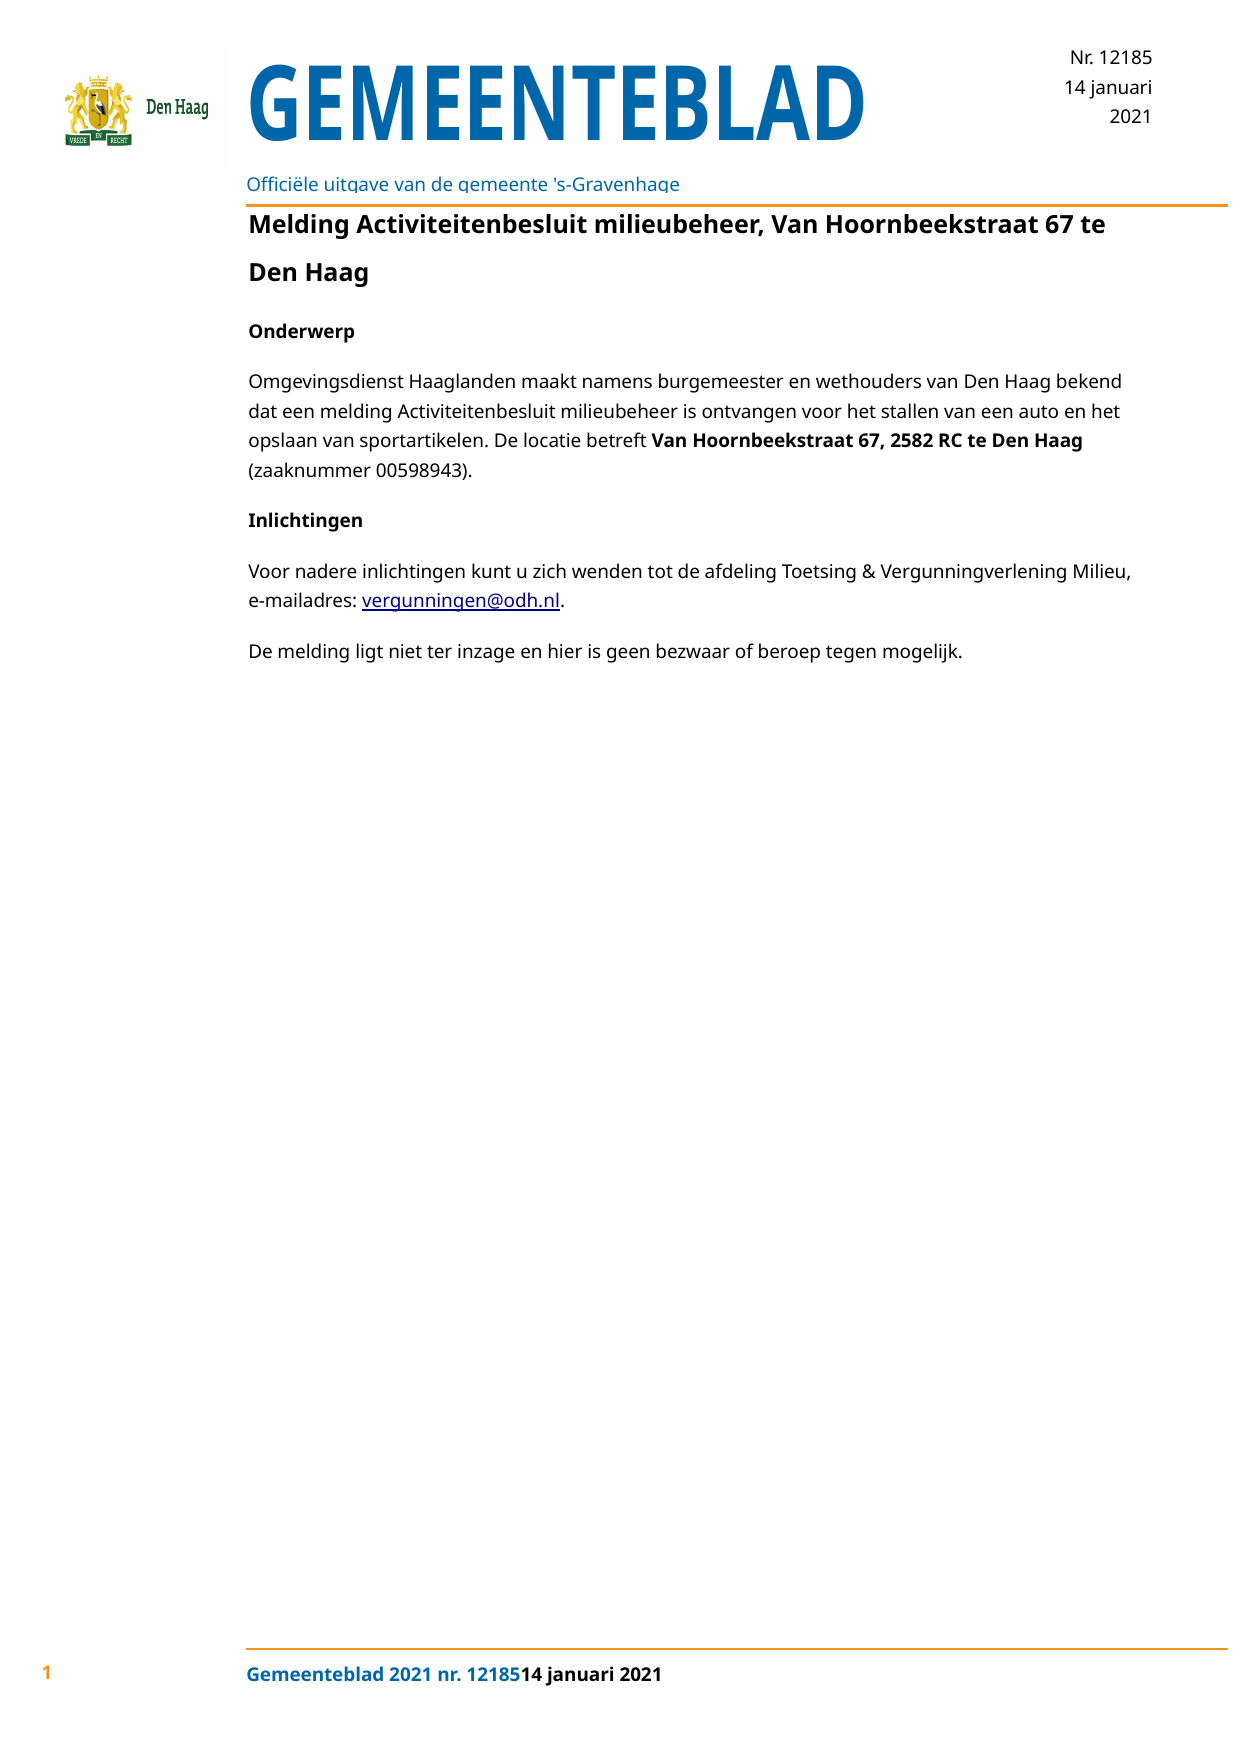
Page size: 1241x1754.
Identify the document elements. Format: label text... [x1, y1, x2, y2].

text Inlichtingen [248, 507, 1152, 533]
text Voor nadere inlichtingen kunt u zich wenden tot de afdeling Toetsing & Vergunningverlening Milieu, e-mailadres: vergunningen@odh.nl. [248, 558, 1152, 613]
picture [41, 47, 231, 172]
text Onderwerp [248, 318, 1152, 344]
text Melding Activiteitenbesluit milieubeheer, Van Hoornbeekstraat 67 te Den Haag [248, 207, 1152, 288]
text Omgevingsdienst Haaglanden maakt namens burgemeester en wethouders van Den Haag bekend dat een melding Activiteitenbesluit milieubeheer is ontvangen voor het stallen van een auto en het opslaan van sportartikelen. De locatie betreft Van Hoornbeekstraat 67, 2582 RC te Den Haag (zaaknummer 00598943). [248, 368, 1152, 483]
text De melding ligt niet ter inzage en hier is geen bezwaar of beroep tegen mogelijk. [248, 638, 1152, 664]
